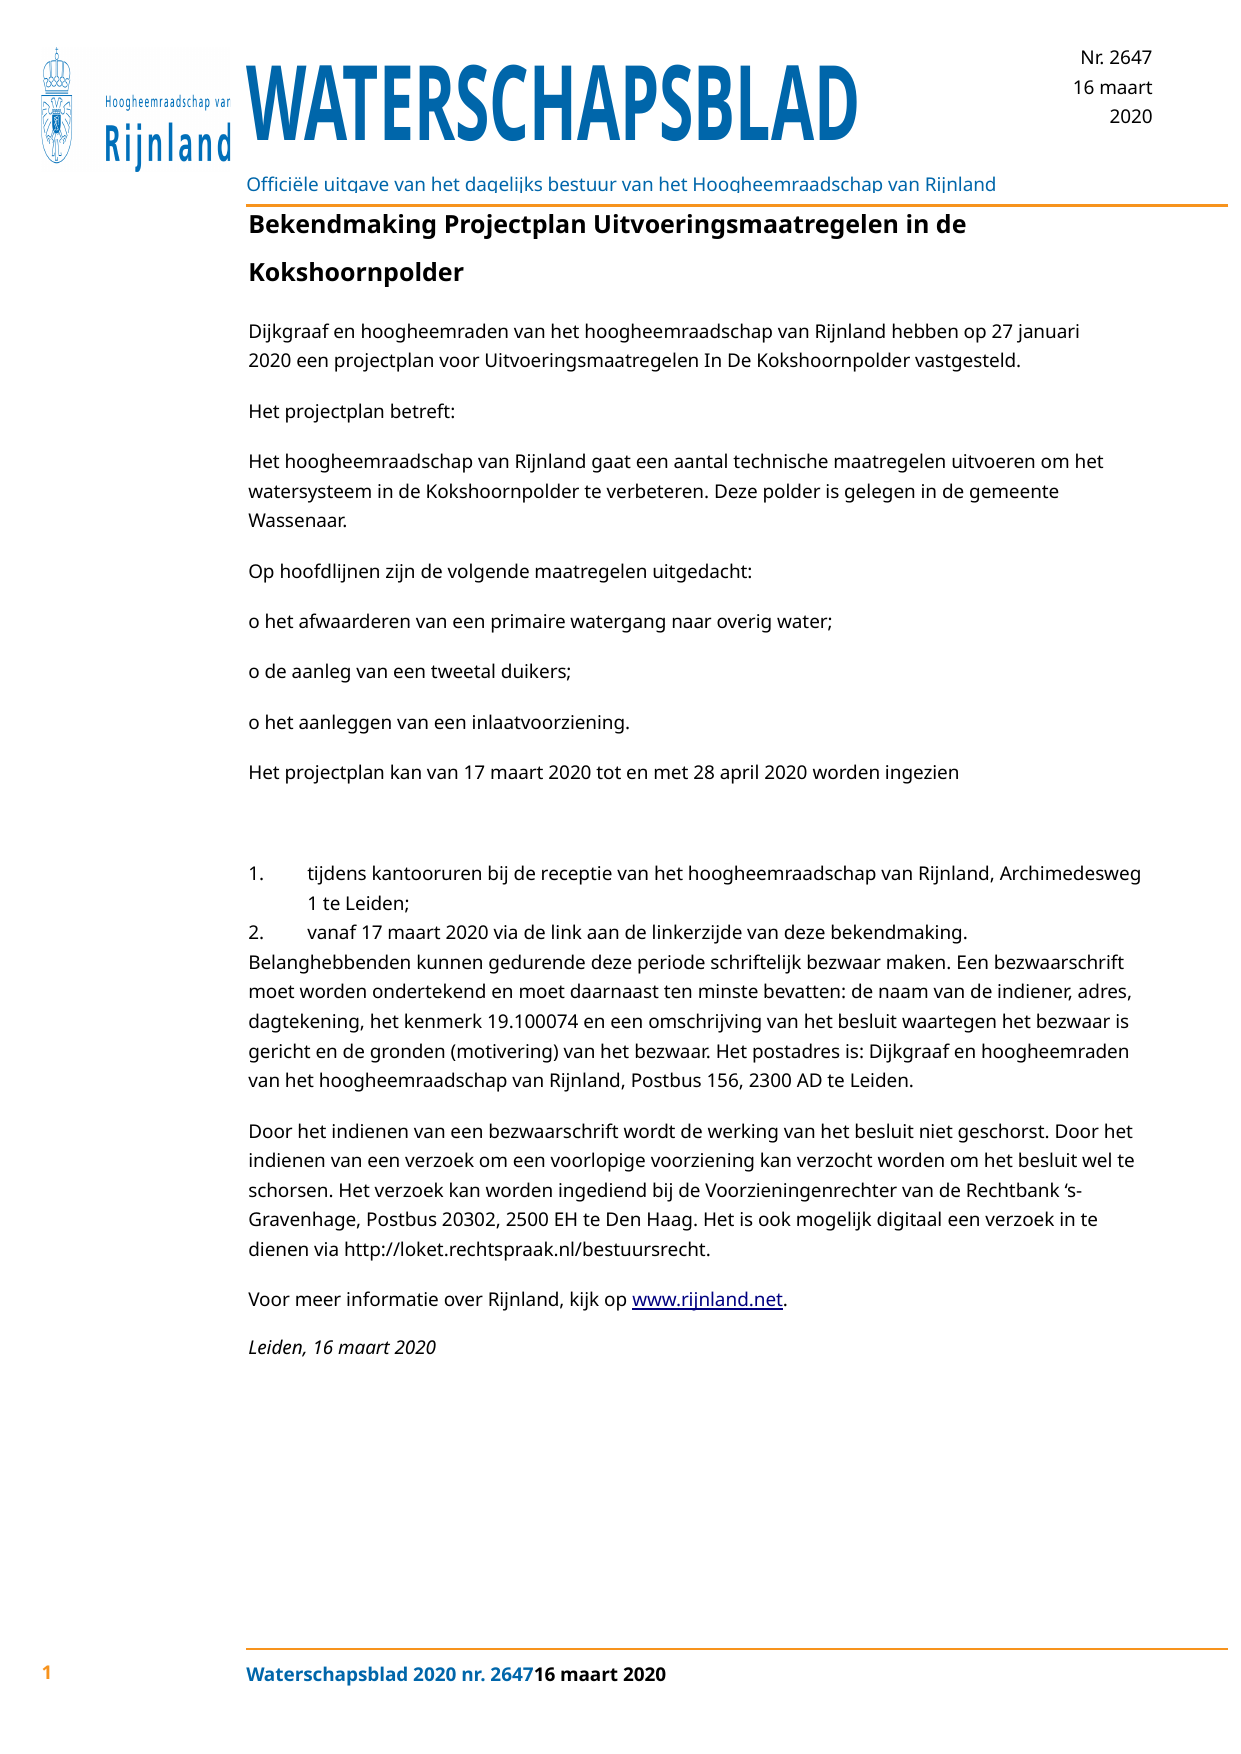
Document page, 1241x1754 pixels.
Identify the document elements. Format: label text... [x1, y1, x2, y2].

text Op hoofdlijnen zijn de volgende maatregelen uitgedacht: [248, 558, 1152, 584]
text o het afwaarderen van een primaire watergang naar overig water; [248, 608, 1152, 634]
text o de aanleg van een tweetal duikers; [248, 659, 1152, 684]
text Het projectplan kan van 17 maart 2020 tot en met 28 april 2020 worden ingezien [248, 759, 1152, 785]
list vanaf 17 maart 2020 via de link aan de linkerzijde van deze bekendmaking. [248, 919, 1152, 945]
text Voor meer informatie over Rijnland, kijk op www.rijnland.net. [248, 1287, 1152, 1312]
text Bekendmaking Projectplan Uitvoeringsmaatregelen in de Kokshoornpolder [248, 207, 1152, 288]
text Door het indienen van een bezwaarschrift wordt de werking van het besluit niet geschorst. Door het indienen van een verzoek om een voorlopige voorziening kan verzocht worden om het besluit wel te schorsen. Het verzoek kan worden ingediend bij de Voorzieningenrechter van de Rechtbank ‘s-Gravenhage, Postbus 20302, 2500 EH te Den Haag. Het is ook mogelijk digitaal een verzoek in te dienen via http://loket.rechtspraak.nl/bestuursrecht. [248, 1118, 1152, 1262]
text o het aanleggen van een inlaatvoorziening. [248, 709, 1152, 735]
text Belanghebbenden kunnen gedurende deze periode schriftelijk bezwaar maken. Een bezwaarschrift moet worden ondertekend en moet daarnaast ten minste bevatten: de naam van de indiener, adres, dagtekening, het kenmerk 19.100074 en een omschrijving van het besluit waartegen het bezwaar is gericht en de gronden (motivering) van het bezwaar. Het postadres is: Dijkgraaf en hoogheemraden van het hoogheemraadschap van Rijnland, Postbus 156, 2300 AD te Leiden. [248, 949, 1152, 1093]
text Leiden, 16 maart 2020 [248, 1334, 1152, 1360]
text Dijkgraaf en hoogheemraden van het hoogheemraadschap van Rijnland hebben op 27 januari 2020 een projectplan voor Uitvoeringsmaatregelen In De Kokshoornpolder vastgesteld. [248, 318, 1152, 373]
text Het projectplan betreft: [248, 398, 1152, 424]
list tijdens kantooruren bij de receptie van het hoogheemraadschap van Rijnland, Archimedesweg 1 te Leiden; [248, 860, 1152, 916]
picture [41, 47, 231, 172]
text Het hoogheemraadschap van Rijnland gaat een aantal technische maatregelen uitvoeren om het watersysteem in de Kokshoornpolder te verbeteren. Deze polder is gelegen in de gemeente Wassenaar. [248, 448, 1152, 533]
